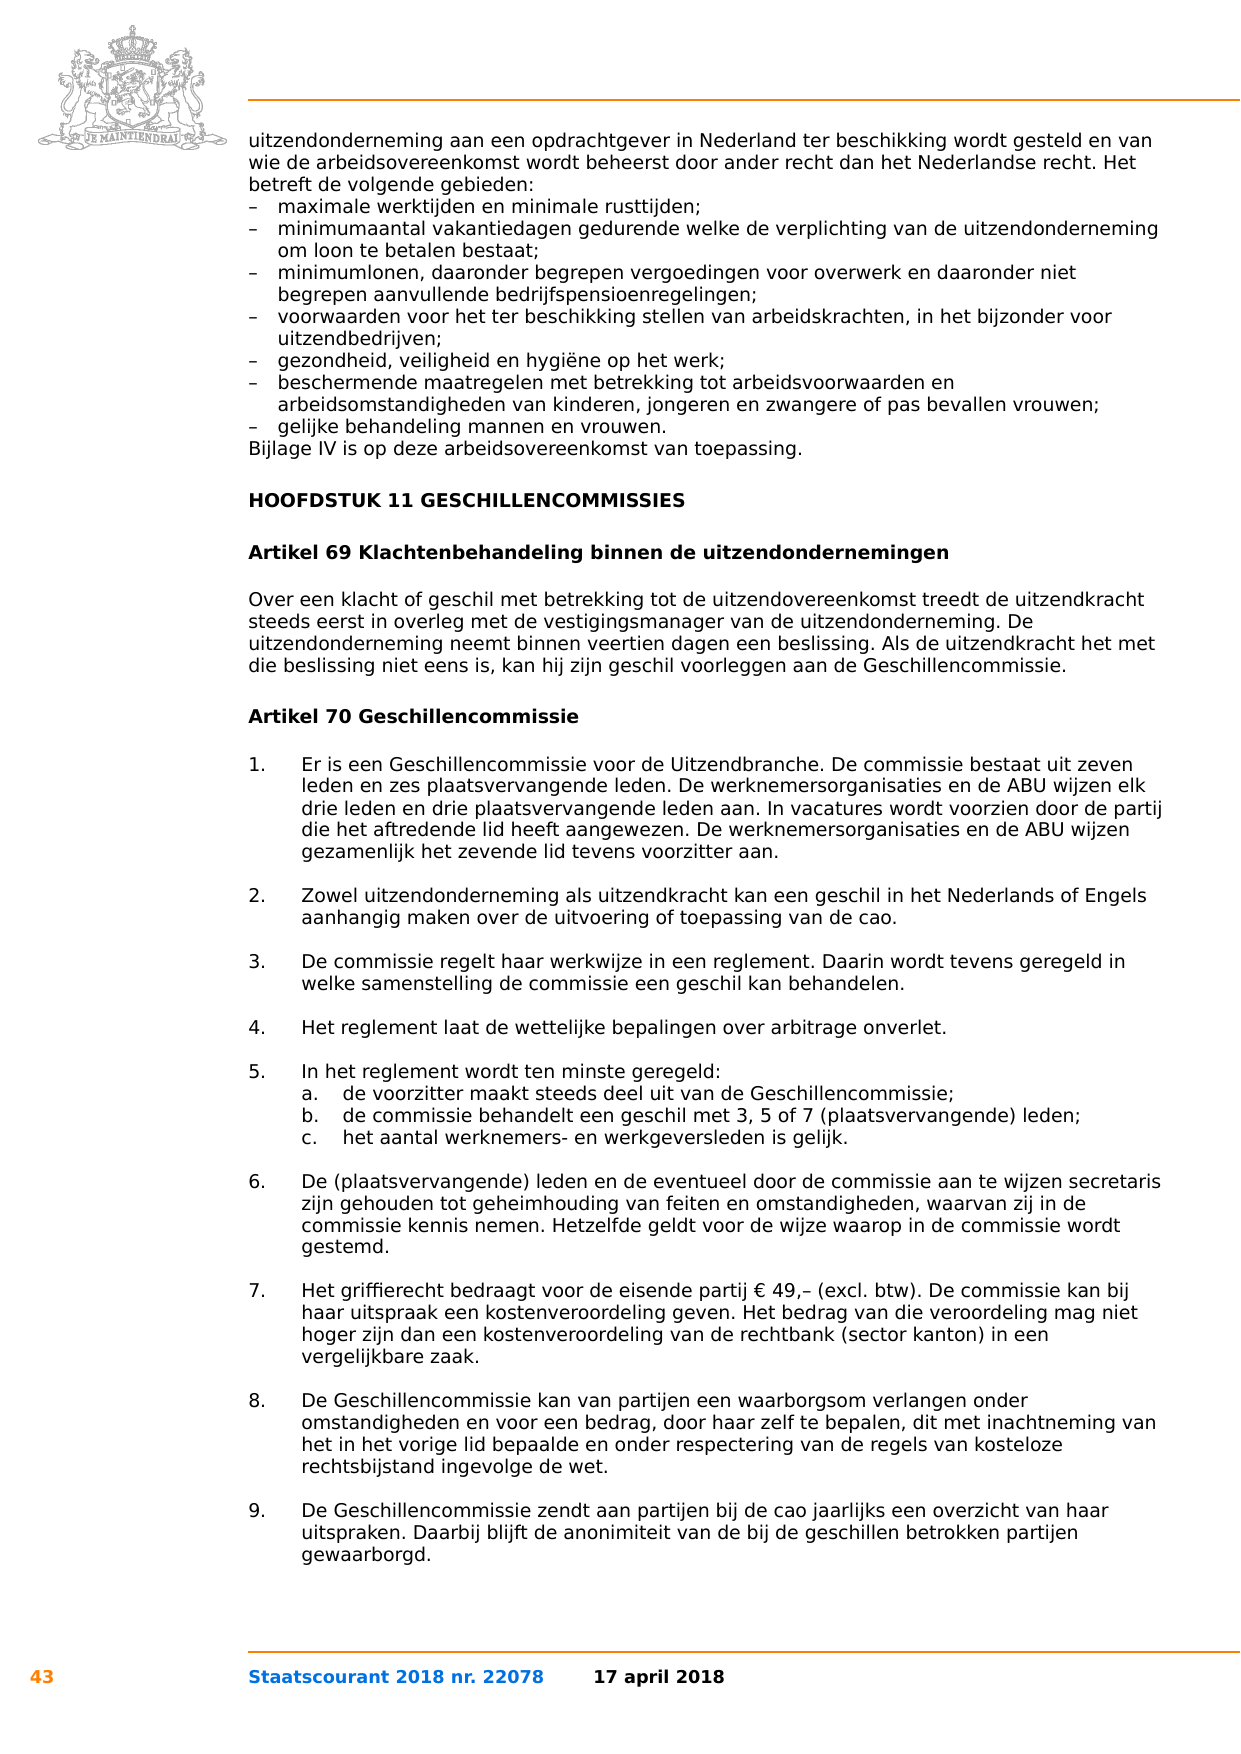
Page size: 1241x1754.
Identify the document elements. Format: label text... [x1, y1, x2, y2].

text 2. Zowel uitzendonderneming als uitzendkracht kan een geschil in het Nederlands of Engels aanhangig maken over de uitvoering of toepassing van de cao. [248, 885, 1163, 929]
text 4. Het reglement laat de wettelijke bepalingen over arbitrage onverlet. [248, 1017, 1163, 1039]
text 6. De (plaatsvervangende) leden en de eventueel door de commissie aan te wijzen secretaris zijn gehouden tot geheimhouding van feiten en omstandigheden, waarvan zij in de commissie kennis nemen. Hetzelfde geldt voor de wijze waarop in de commissie wordt gestemd. [248, 1171, 1163, 1258]
text Bijlage IV is op deze arbeidsovereenkomst van toepassing. [248, 438, 1163, 459]
picture [38, 25, 227, 150]
subtitle Artikel 70 Geschillencommissie [248, 706, 1163, 728]
text 1. Er is een Geschillencommissie voor de Uitzendbranche. De commissie bestaat uit zeven leden en zes plaatsvervangende leden. De werknemersorganisaties en de ABU wijzen elk drie leden en drie plaatsvervangende leden aan. In vacatures wordt voorzien door de partij die het aftredende lid heeft aangewezen. De werknemersorganisaties en de ABU wijzen gezamenlijk het zevende lid tevens voorzitter aan. [248, 753, 1163, 863]
text 3. De commissie regelt haar werkwijze in een reglement. Daarin wordt tevens geregeld in welke samenstelling de commissie een geschil kan behandelen. [248, 951, 1163, 995]
text b. de commissie behandelt een geschil met 3, 5 of 7 (plaatsvervangende) leden; [301, 1105, 1163, 1127]
text – beschermende maatregelen met betrekking tot arbeidsvoorwaarden en arbeidsomstandigheden van kinderen, jongeren en zwangere of pas bevallen vrouwen; [248, 372, 1163, 416]
text 7. Het griffierecht bedraagt voor de eisende partij € 49,– (excl. btw). De commissie kan bij haar uitspraak een kostenveroordeling geven. Het bedrag van die veroordeling mag niet hoger zijn dan een kostenveroordeling van de rechtbank (sector kanton) in een vergelijkbare zaak. [248, 1280, 1163, 1368]
text 8. De Geschillencommissie kan van partijen een waarborgsom verlangen onder omstandigheden en voor een bedrag, door haar zelf te bepalen, dit met inachtneming van het in het vorige lid bepaalde en onder respectering van de regels van kosteloze rechtsbijstand ingevolge de wet. [248, 1390, 1163, 1478]
subtitle HOOFDSTUK 11 GESCHILLENCOMMISSIES [248, 489, 1163, 512]
subtitle Artikel 69 Klachtenbehandeling binnen de uitzendondernemingen [248, 542, 1163, 563]
text – gezondheid, veiligheid en hygiëne op het werk; [248, 350, 1163, 372]
text Over een klacht of geschil met betrekking tot de uitzendovereenkomst treedt de uitzendkracht steeds eerst in overleg met de vestigingsmanager van de uitzendonderneming. De uitzendonderneming neemt binnen veertien dagen een beslissing. Als de uitzendkracht het met die beslissing niet eens is, kan hij zijn geschil voorleggen aan de Geschillencommissie. [248, 588, 1163, 676]
text 5. In het reglement wordt ten minste geregeld: [248, 1061, 1163, 1083]
text uitzendonderneming aan een opdrachtgever in Nederland ter beschikking wordt gesteld en van wie de arbeidsovereenkomst wordt beheerst door ander recht dan het Nederlandse recht. Het betreft de volgende gebieden: [248, 130, 1163, 196]
text – minimumlonen, daaronder begrepen vergoedingen voor overwerk en daaronder niet begrepen aanvullende bedrijfspensioenregelingen; [248, 262, 1163, 306]
text c. het aantal werknemers- en werkgeversleden is gelijk. [301, 1127, 1163, 1149]
text – voorwaarden voor het ter beschikking stellen van arbeidskrachten, in het bijzonder voor uitzendbedrijven; [248, 306, 1163, 350]
text a. de voorzitter maakt steeds deel uit van de Geschillencommissie; [301, 1083, 1163, 1105]
text – maximale werktijden en minimale rusttijden; [248, 196, 1163, 218]
text – gelijke behandeling mannen en vrouwen. [248, 416, 1163, 438]
text – minimumaantal vakantiedagen gedurende welke de verplichting van de uitzendonderneming om loon te betalen bestaat; [248, 218, 1163, 262]
text 9. De Geschillencommissie zendt aan partijen bij de cao jaarlijks een overzicht van haar uitspraken. Daarbij blijft de anonimiteit van de bij de geschillen betrokken partijen gewaarborgd. [248, 1500, 1163, 1566]
